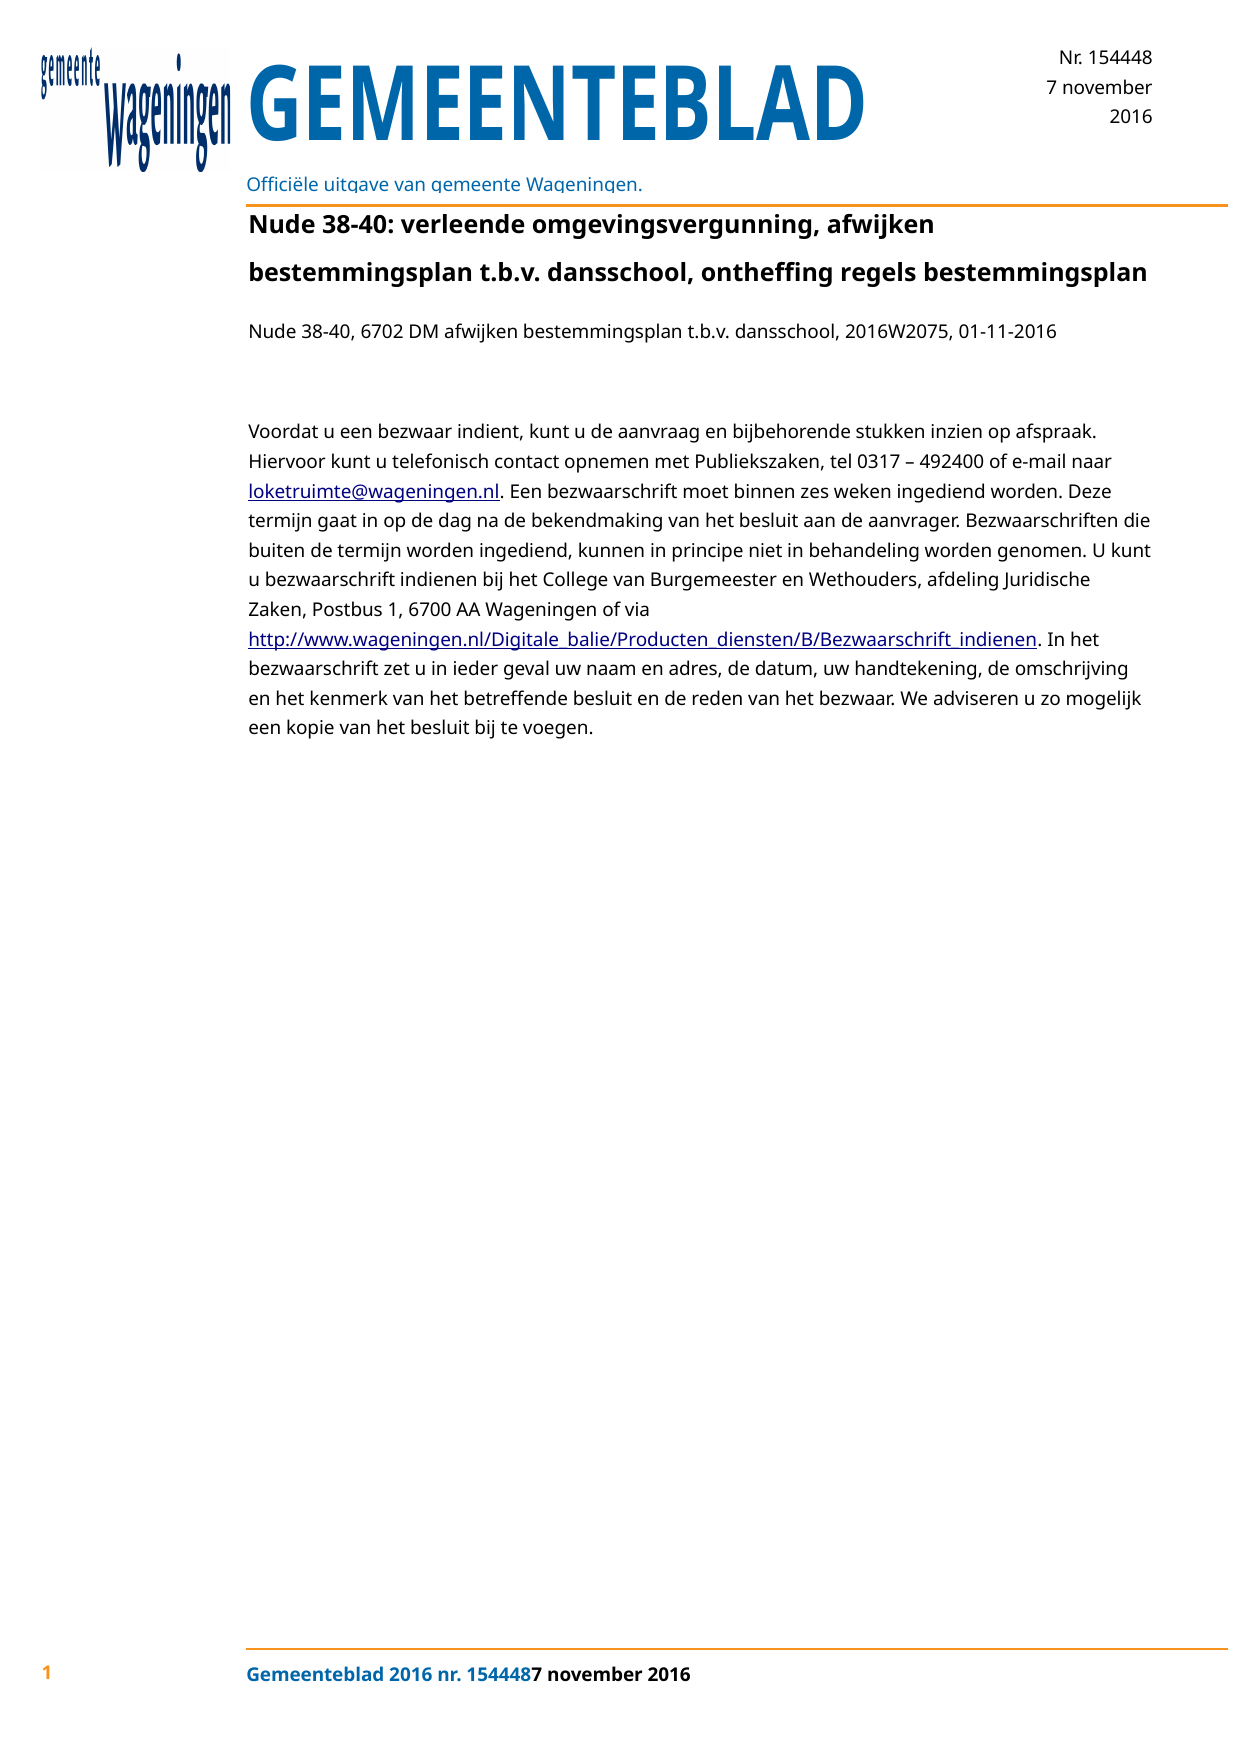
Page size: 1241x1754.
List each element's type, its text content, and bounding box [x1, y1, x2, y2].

text Nude 38-40: verleende omgevingsvergunning, afwijken bestemmingsplan t.b.v. dansschool, ontheffing regels bestemmingsplan [248, 207, 1152, 288]
picture [41, 47, 231, 172]
text Voordat u een bezwaar indient, kunt u de aanvraag en bijbehorende stukken inzien op afspraak. Hiervoor kunt u telefonisch contact opnemen met Publiekszaken, tel 0317 – 492400 of e-mail naar loketruimte@wageningen.nl. Een bezwaarschrift moet binnen zes weken ingediend worden. Deze termijn gaat in op de dag na de bekendmaking van het besluit aan de aanvrager. Bezwaarschriften die buiten de termijn worden ingediend, kunnen in principe niet in behandeling worden genomen. U kunt u bezwaarschrift indienen bij het College van Burgemeester en Wethouders, afdeling Juridische Zaken, Postbus 1, 6700 AA Wageningen of via http://www.wageningen.nl/Digitale_balie/Producten_diensten/B/Bezwaarschrift_indienen. In het bezwaarschrift zet u in ieder geval uw naam en adres, de datum, uw handtekening, de omschrijving en het kenmerk van het betreffende besluit en de reden van het bezwaar. We adviseren u zo mogelijk een kopie van het besluit bij te voegen. [248, 419, 1152, 740]
text Nude 38-40, 6702 DM afwijken bestemmingsplan t.b.v. dansschool, 2016W2075, 01-11-2016 [248, 318, 1152, 344]
